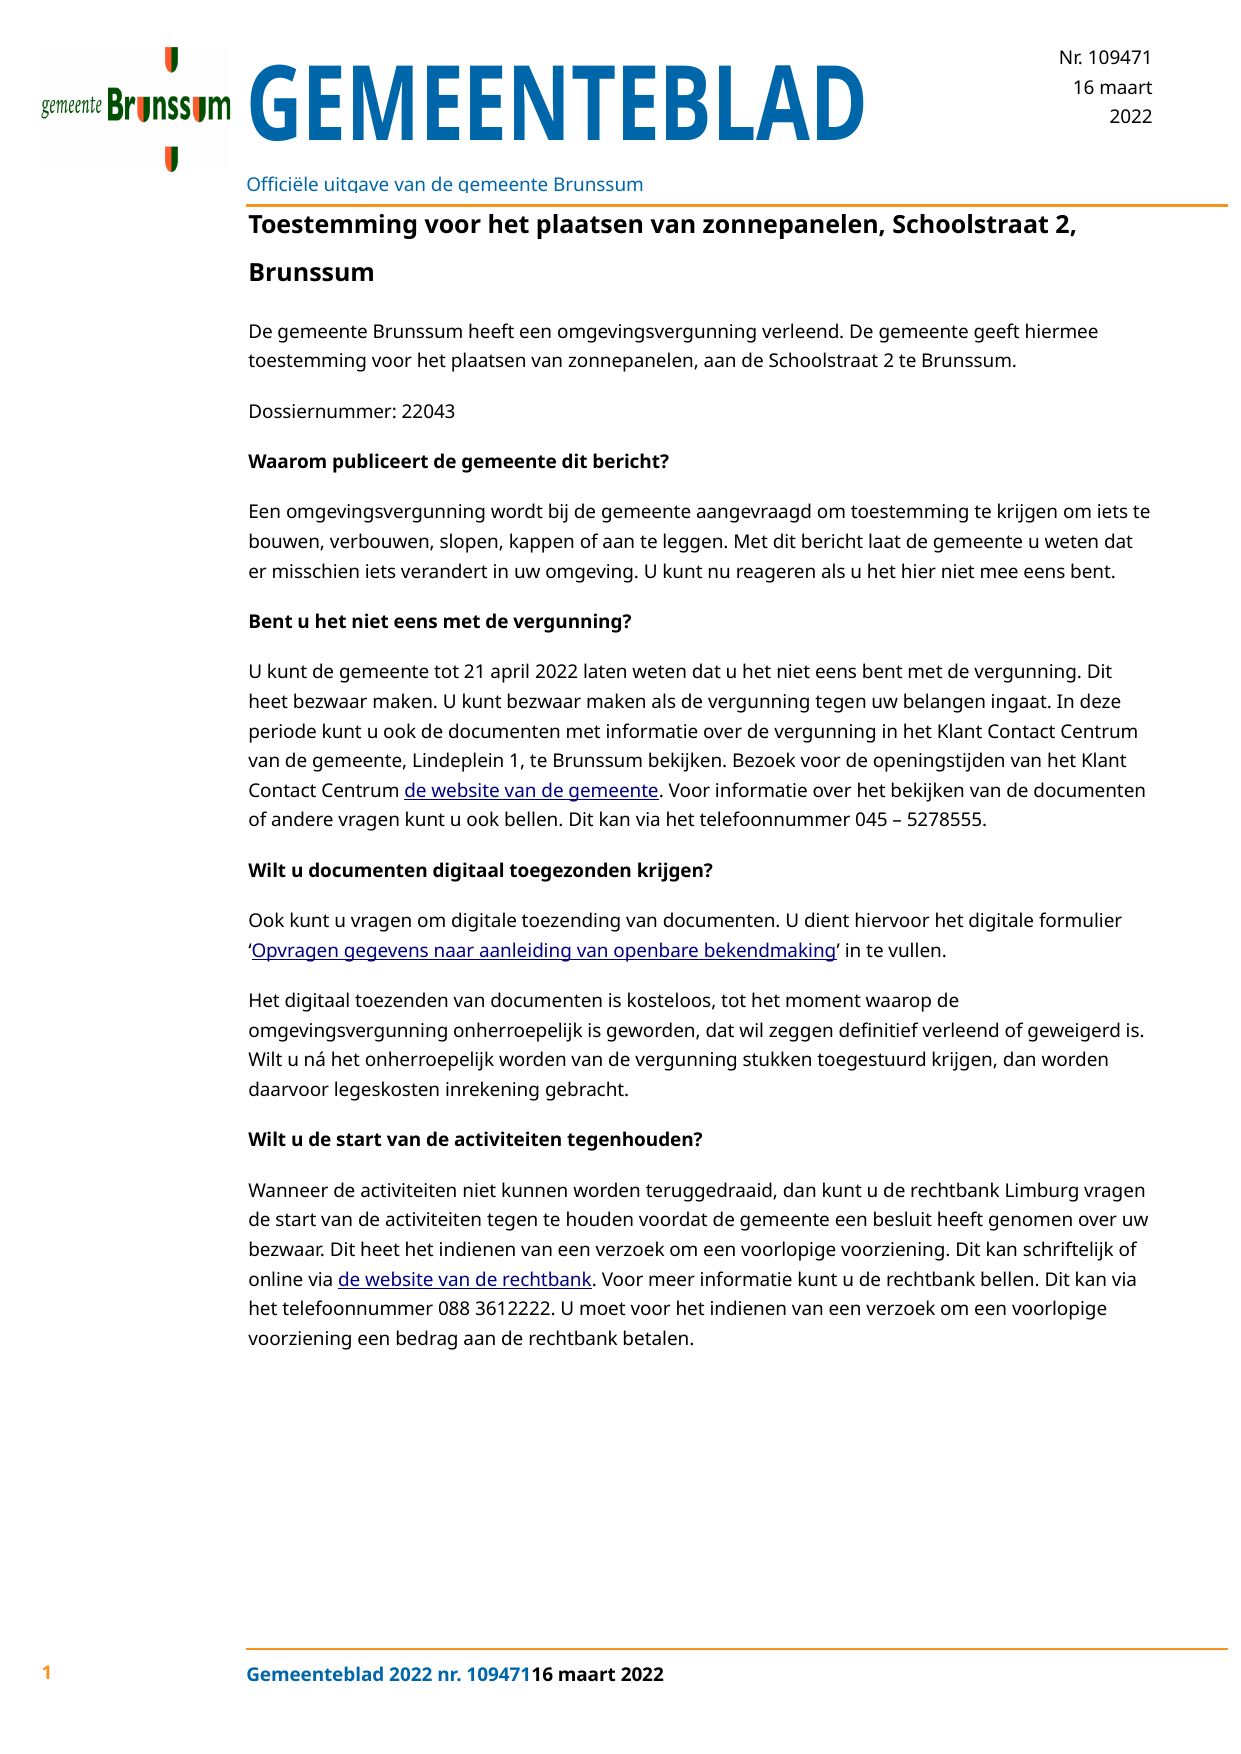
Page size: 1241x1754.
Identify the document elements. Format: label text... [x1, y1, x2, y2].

text Wilt u documenten digitaal toegezonden krijgen? [248, 857, 1152, 883]
text Bent u het niet eens met de vergunning? [248, 608, 1152, 634]
text Wilt u de start van de activiteiten tegenhouden? [248, 1127, 1152, 1152]
picture [41, 47, 231, 172]
text Een omgevingsvergunning wordt bij de gemeente aangevraagd om toestemming te krijgen om iets te bouwen, verbouwen, slopen, kappen of aan te leggen. Met dit bericht laat de gemeente u weten dat er misschien iets verandert in uw omgeving. U kunt nu reageren als u het hier niet mee eens bent. [248, 499, 1152, 584]
text De gemeente Brunssum heeft een omgevingsvergunning verleend. De gemeente geeft hiermee toestemming voor het plaatsen van zonnepanelen, aan de Schoolstraat 2 te Brunssum. [248, 318, 1152, 373]
text Waarom publiceert de gemeente dit bericht? [248, 448, 1152, 474]
text Ook kunt u vragen om digitale toezending van documenten. U dient hiervoor het digitale formulier ‘Opvragen gegevens naar aanleiding van openbare bekendmaking’ in te vullen. [248, 907, 1152, 963]
text Het digitaal toezenden van documenten is kosteloos, tot het moment waarop de omgevingsvergunning onherroepelijk is geworden, dat wil zeggen definitief verleend of geweigerd is. Wilt u ná het onherroepelijk worden van de vergunning stukken toegestuurd krijgen, dan worden daarvoor legeskosten inrekening gebracht. [248, 987, 1152, 1102]
text Dossiernummer: 22043 [248, 398, 1152, 424]
text Wanneer de activiteiten niet kunnen worden teruggedraaid, dan kunt u de rechtbank Limburg vragen de start van de activiteiten tegen te houden voordat de gemeente een besluit heeft genomen over uw bezwaar. Dit heet het indienen van een verzoek om een voorlopige voorziening. Dit kan schriftelijk of online via de website van de rechtbank. Voor meer informatie kunt u de rechtbank bellen. Dit kan via het telefoonnummer 088 3612222. U moet voor het indienen van een verzoek om een voorlopige voorziening een bedrag aan de rechtbank betalen. [248, 1177, 1152, 1351]
text Toestemming voor het plaatsen van zonnepanelen, Schoolstraat 2, Brunssum [248, 207, 1152, 288]
text U kunt de gemeente tot 21 april 2022 laten weten dat u het niet eens bent met de vergunning. Dit heet bezwaar maken. U kunt bezwaar maken als de vergunning tegen uw belangen ingaat. In deze periode kunt u ook de documenten met informatie over de vergunning in het Klant Contact Centrum van de gemeente, Lindeplein 1, te Brunssum bekijken. Bezoek voor de openingstijden van het Klant Contact Centrum de website van de gemeente. Voor informatie over het bekijken van de documenten of andere vragen kunt u ook bellen. Dit kan via het telefoonnummer 045 – 5278555. [248, 659, 1152, 832]
